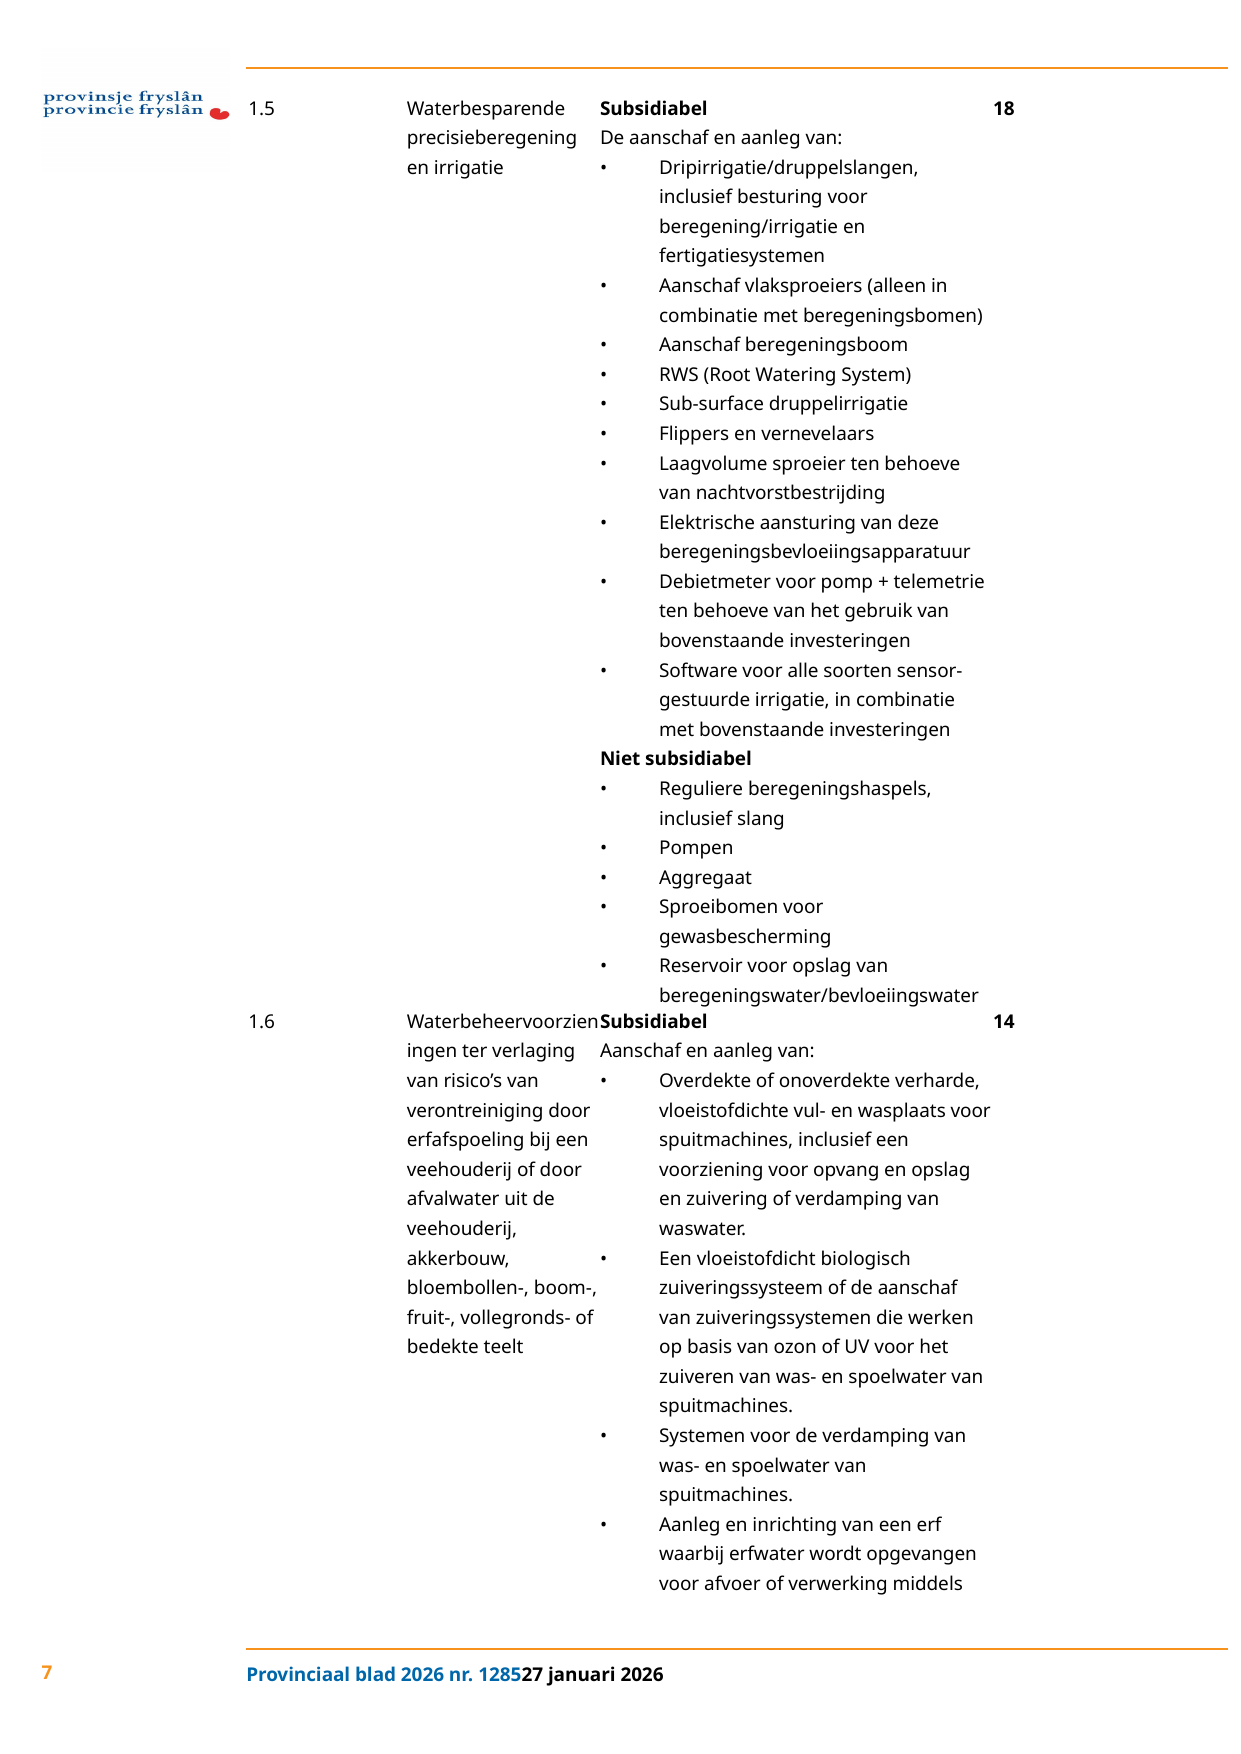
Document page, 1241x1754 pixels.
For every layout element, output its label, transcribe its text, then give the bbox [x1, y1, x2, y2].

table_cell Subsidiabel De aanschaf en aanleg van: Dripirrigatie/druppelslangen, inclusief besturing voor beregening/irrigatie en fertigatiesystemen Aanschaf vlaksproeiers (alleen in combinatie met beregeningsbomen) Aanschaf beregeningsboom RWS (Root Watering System) Sub-surface druppelirrigatie Flippers en vernevelaars Laagvolume sproeier ten behoeve van nachtvorstbestrijding Elektrische aansturing van deze beregeningsbevloeiingsapparatuur Debietmeter voor pomp + telemetrie ten behoeve van het gebruik van bovenstaande investeringen Software voor alle soorten sensor-gestuurde irrigatie, in combinatie met bovenstaande investeringen Niet subsidiabel Reguliere beregeningshaspels, inclusief slang Pompen Aggregaat Sproeibomen voor gewasbescherming Reservoir voor opslag van beregeningswater/bevloeiingswater [600, 95, 993, 1008]
table_cell 1.6 [248, 1008, 407, 1596]
table_cell 1.5 [248, 95, 407, 1008]
table_cell Subsidiabel Aanschaf en aanleg van: Overdekte of onoverdekte verharde, vloeistofdichte vul- en wasplaats voor spuitmachines, inclusief een voorziening voor opvang en opslag en zuivering of verdamping van waswater. Een vloeistofdicht biologisch zuiveringssysteem of de aanschaf van zuiveringssystemen die werken op basis van ozon of UV voor het zuiveren van was- en spoelwater van spuitmachines. Systemen voor de verdamping van was- en spoelwater van spuitmachines. Aanleg en inrichting van een erf waarbij erfwater wordt opgevangen voor afvoer of verwerking middels [600, 1008, 993, 1596]
table_cell Waterbesparende precisieberegening en irrigatie [407, 95, 600, 1008]
table_cell 18 [993, 95, 1152, 1008]
picture [41, 47, 231, 172]
table_cell 14 [993, 1008, 1152, 1596]
table_cell Waterbeheervoorzieningen ter verlaging van risico’s van verontreiniging door erfafspoeling bij een veehouderij of door afvalwater uit de veehouderij, akkerbouw, bloembollen-, boom-, fruit-, vollegronds- of bedekte teelt [407, 1008, 600, 1596]
